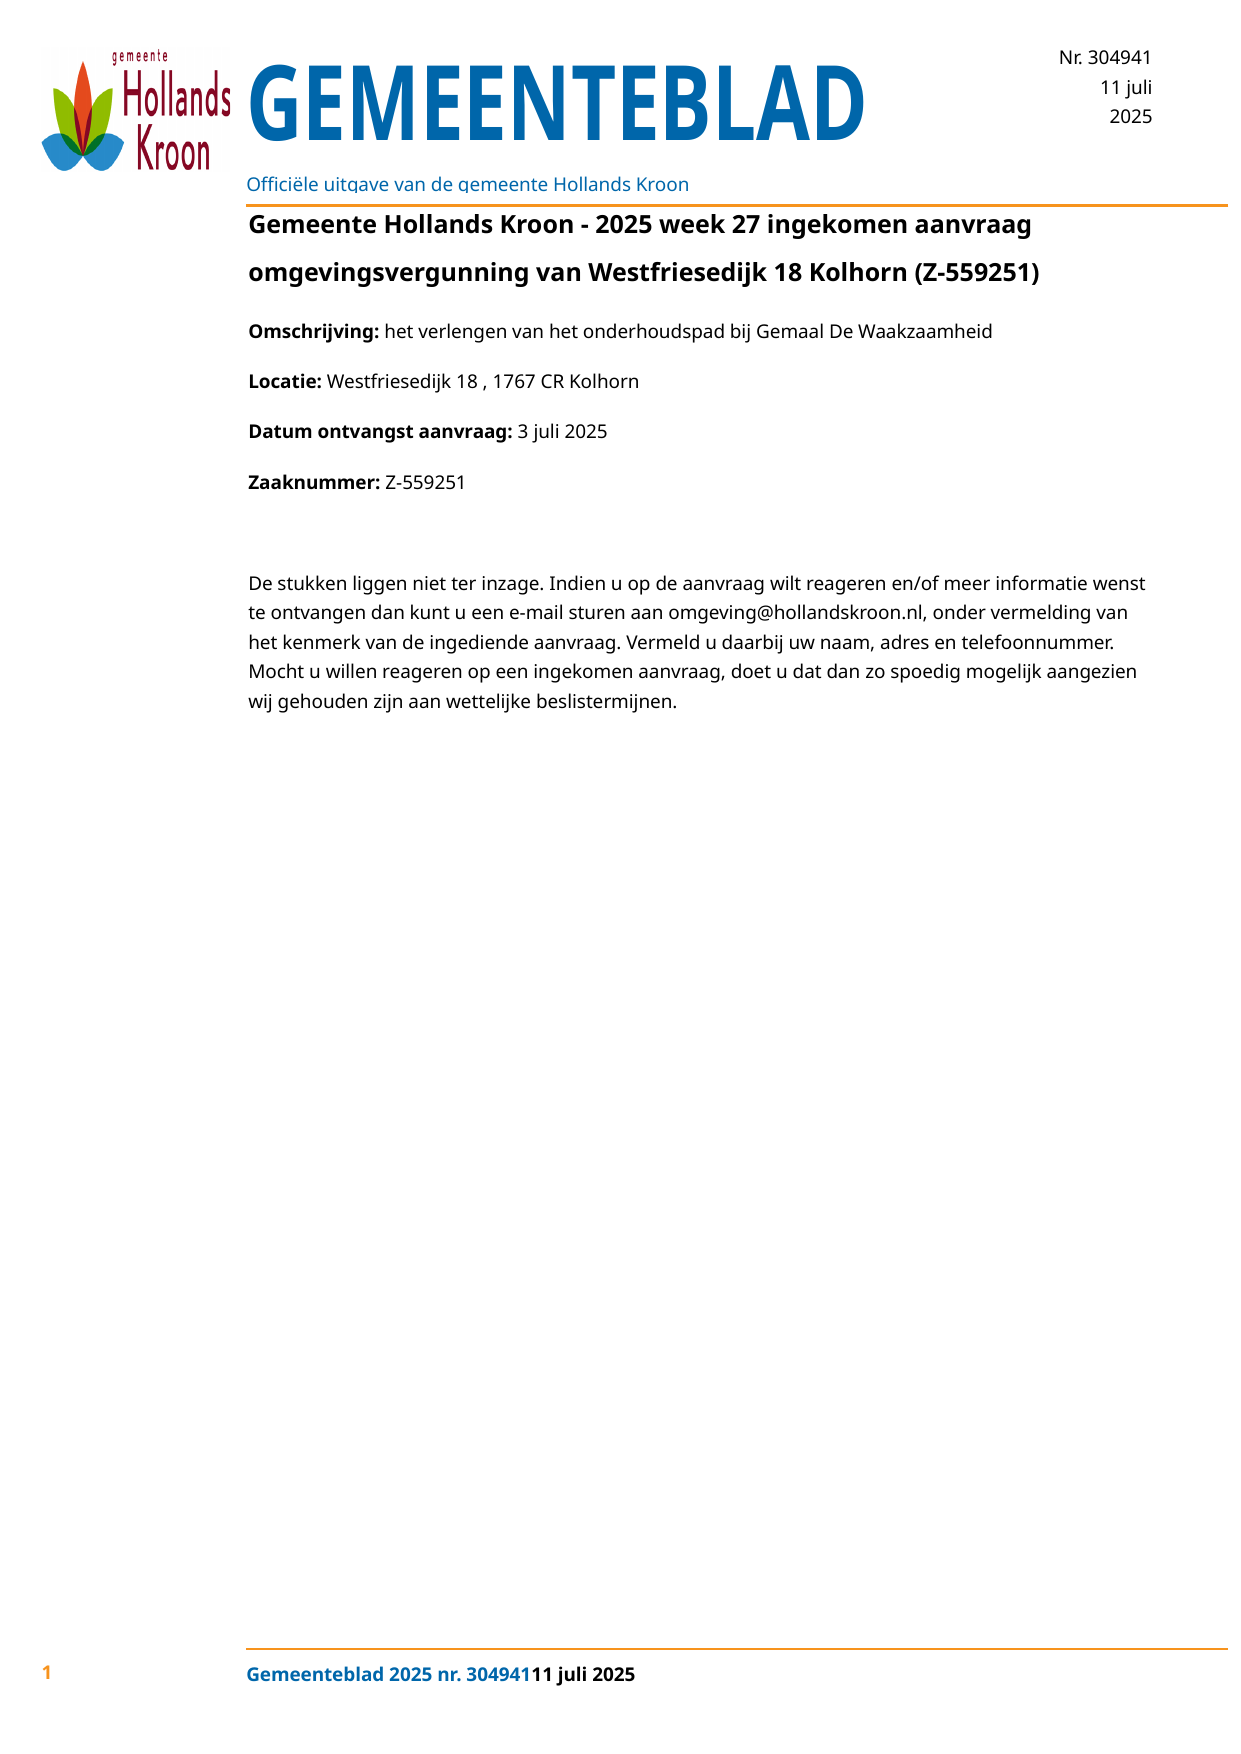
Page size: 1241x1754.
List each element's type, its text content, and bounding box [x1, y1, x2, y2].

text Locatie: Westfriesedijk 18 , 1767 CR Kolhorn [248, 368, 1152, 394]
text Omschrijving: het verlengen van het onderhoudspad bij Gemaal De Waakzaamheid [248, 318, 1152, 344]
text Zaaknummer: Z-559251 [248, 469, 1152, 495]
text De stukken liggen niet ter inzage. Indien u op de aanvraag wilt reageren en/of meer informatie wenst te ontvangen dan kunt u een e-mail sturen aan omgeving@hollandskroon.nl, onder vermelding van het kenmerk van de ingediende aanvraag. Vermeld u daarbij uw naam, adres en telefoonnummer. Mocht u willen reageren op een ingekomen aanvraag, doet u dat dan zo spoedig mogelijk aangezien wij gehouden zijn aan wettelijke beslistermijnen. [248, 570, 1152, 714]
picture [41, 47, 231, 172]
text Datum ontvangst aanvraag: 3 juli 2025 [248, 419, 1152, 444]
text Gemeente Hollands Kroon - 2025 week 27 ingekomen aanvraag omgevingsvergunning van Westfriesedijk 18 Kolhorn (Z-559251) [248, 207, 1152, 288]
